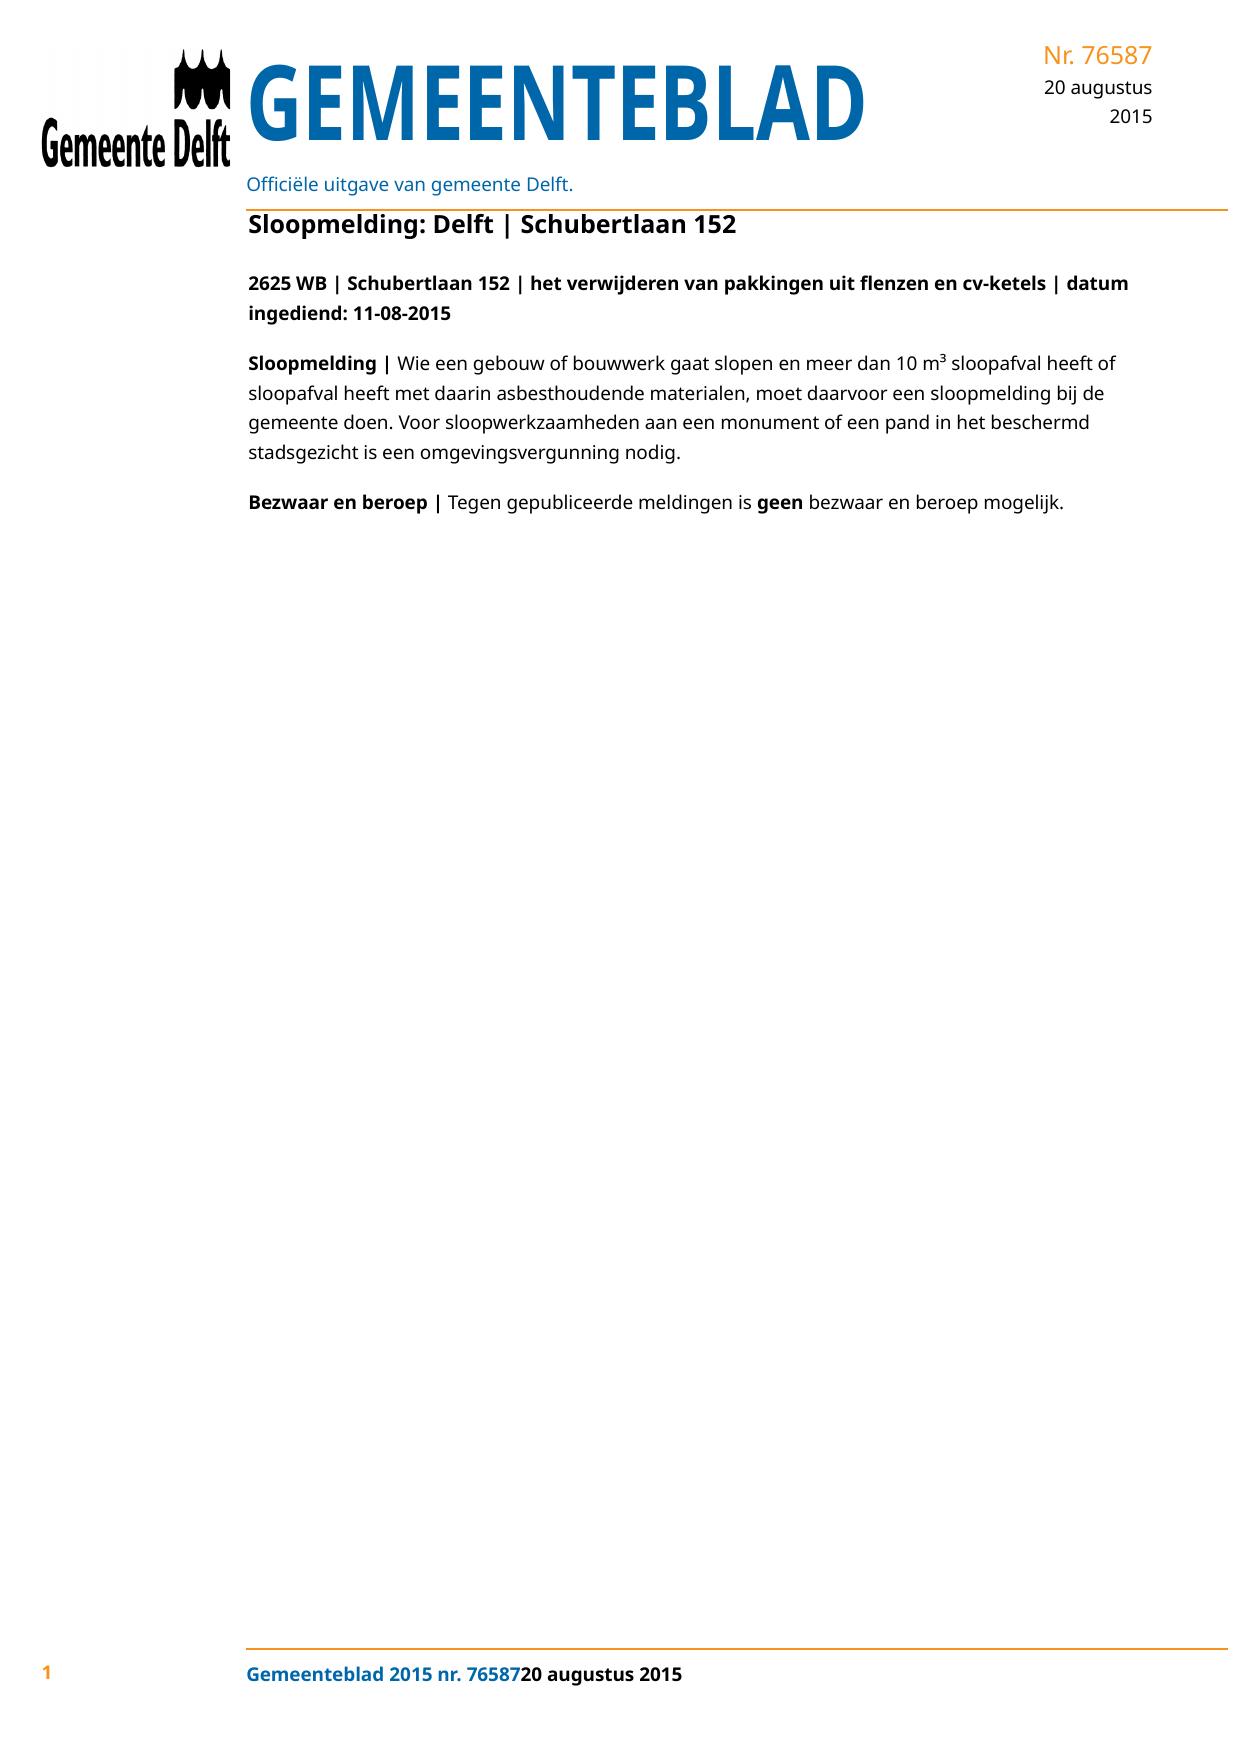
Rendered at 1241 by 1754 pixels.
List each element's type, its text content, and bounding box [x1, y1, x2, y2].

text 2625 WB | Schubertlaan 152 | het verwijderen van pakkingen uit flenzen en cv-ketels | datum ingediend: 11-08-2015 [248, 270, 1152, 326]
text Bezwaar en beroep | Tegen gepubliceerde meldingen is geen bezwaar en beroep mogelijk. [248, 489, 1152, 515]
text Sloopmelding: Delft | Schubertlaan 152 [248, 211, 1152, 241]
text Sloopmelding | Wie een gebouw of bouwwerk gaat slopen en meer dan 10 m³ sloopafval heeft of sloopafval heeft met daarin asbesthoudende materialen, moet daarvoor een sloopmelding bij de gemeente doen. Voor sloopwerkzaamheden aan een monument of een pand in het beschermd stadsgezicht is een omgevingsvergunning nodig. [248, 350, 1152, 465]
picture [41, 47, 231, 172]
